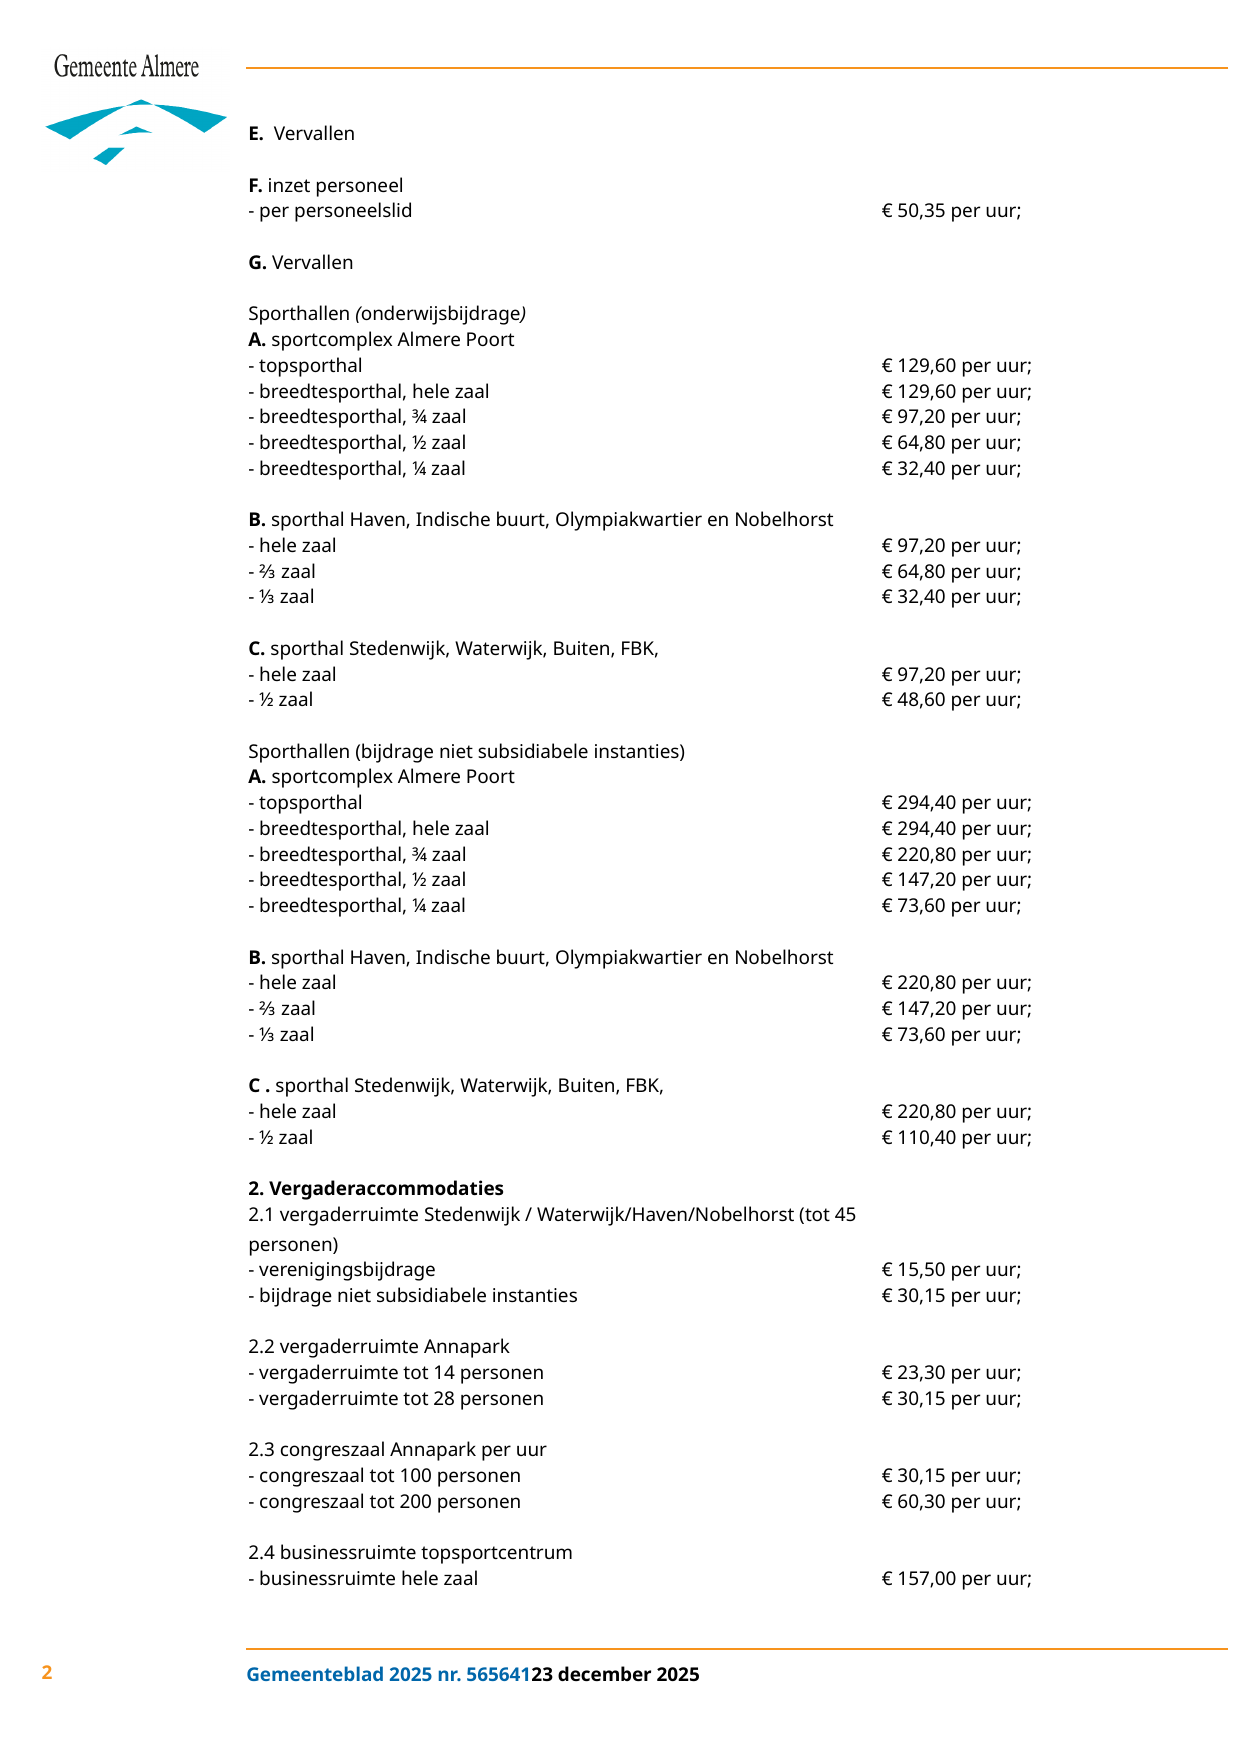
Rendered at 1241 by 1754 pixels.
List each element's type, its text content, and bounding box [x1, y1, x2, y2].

table_cell € 30,15 per uur; [882, 1282, 1152, 1308]
table_cell € 220,80 per uur; [882, 841, 1152, 867]
table_cell [882, 609, 1152, 635]
table_cell - ⅓ zaal [248, 1021, 882, 1047]
table_cell [248, 224, 882, 249]
table_cell € 60,30 per uur; [882, 1488, 1152, 1514]
table_cell - ½ zaal [248, 687, 882, 712]
table_cell [882, 481, 1152, 506]
table_cell - per personeelslid [248, 198, 882, 223]
table_cell [882, 224, 1152, 249]
table_cell € 129,60 per uur; [882, 378, 1152, 403]
table_cell 2.4 businessruimte topsportcentrum [248, 1540, 882, 1565]
table_cell Sporthallen (onderwijsbijdrage) [248, 301, 882, 326]
table_cell € 147,20 per uur; [882, 995, 1152, 1021]
table_cell [882, 712, 1152, 738]
table_cell G. Vervallen [248, 249, 882, 275]
table_cell - businessruimte hele zaal [248, 1565, 882, 1591]
table_cell - hele zaal [248, 1098, 882, 1124]
table_cell A. sportcomplex Almere Poort [248, 326, 882, 352]
table_cell [882, 95, 1152, 121]
table_cell E. Vervallen [248, 121, 882, 146]
table_cell - congreszaal tot 100 personen [248, 1462, 882, 1488]
table_cell € 32,40 per uur; [882, 455, 1152, 481]
table_cell 2. Vergaderaccommodaties [248, 1175, 882, 1201]
table_cell [248, 1150, 882, 1175]
table_cell € 294,40 per uur; [882, 790, 1152, 815]
table_cell € 15,50 per uur; [882, 1256, 1152, 1282]
table_cell - breedtesporthal, ¾ zaal [248, 841, 882, 867]
table_cell [248, 1514, 882, 1539]
table_cell € 30,15 per uur; [882, 1462, 1152, 1488]
table_cell - ⅓ zaal [248, 584, 882, 609]
table_cell C . sporthal Stedenwijk, Waterwijk, Buiten, FBK, [248, 1073, 882, 1098]
table_cell € 157,00 per uur; [882, 1565, 1152, 1591]
table_cell [248, 712, 882, 738]
table_cell € 64,80 per uur; [882, 558, 1152, 584]
table_cell - breedtesporthal, ¼ zaal [248, 893, 882, 918]
table_cell € 97,20 per uur; [882, 661, 1152, 687]
table_cell [248, 918, 882, 944]
table_cell € 147,20 per uur; [882, 867, 1152, 892]
table_cell [882, 1334, 1152, 1359]
table_cell € 294,40 per uur; [882, 815, 1152, 841]
table_cell € 30,15 per uur; [882, 1385, 1152, 1411]
table_cell [248, 609, 882, 635]
table_cell [882, 1150, 1152, 1175]
table_cell [882, 764, 1152, 789]
table_cell - vergaderruimte tot 28 personen [248, 1385, 882, 1411]
table_cell 2.2 vergaderruimte Annapark [248, 1334, 882, 1359]
table_cell [882, 301, 1152, 326]
table_cell [882, 146, 1152, 172]
table_cell - breedtesporthal, ¾ zaal [248, 404, 882, 429]
table_cell - congreszaal tot 200 personen [248, 1488, 882, 1514]
table_cell [248, 481, 882, 506]
table_cell 2.3 congreszaal Annapark per uur [248, 1437, 882, 1462]
table_cell € 110,40 per uur; [882, 1124, 1152, 1150]
table_cell - topsporthal [248, 352, 882, 378]
table_cell € 48,60 per uur; [882, 687, 1152, 712]
table_cell [882, 249, 1152, 275]
table_cell € 220,80 per uur; [882, 970, 1152, 995]
table_cell € 32,40 per uur; [882, 584, 1152, 609]
table_cell - bijdrage niet subsidiabele instanties [248, 1282, 882, 1308]
table_cell - verenigingsbijdrage [248, 1256, 882, 1282]
table_cell [882, 1047, 1152, 1072]
table_cell € 23,30 per uur; [882, 1359, 1152, 1385]
table_cell - ⅔ zaal [248, 558, 882, 584]
table_cell - breedtesporthal, hele zaal [248, 815, 882, 841]
table_cell [248, 146, 882, 172]
table_cell - hele zaal [248, 532, 882, 558]
table_cell - breedtesporthal, ¼ zaal [248, 455, 882, 481]
table_cell [882, 1175, 1152, 1201]
table_cell [882, 1201, 1152, 1256]
table_cell € 97,20 per uur; [882, 532, 1152, 558]
table_cell [882, 944, 1152, 969]
table_cell - hele zaal [248, 970, 882, 995]
table_cell [882, 172, 1152, 198]
table_cell C. sporthal Stedenwijk, Waterwijk, Buiten, FBK, [248, 635, 882, 661]
table_cell [882, 1540, 1152, 1565]
table_cell [882, 1437, 1152, 1462]
table_cell [882, 506, 1152, 532]
table_cell - breedtesporthal, ½ zaal [248, 867, 882, 892]
table_cell € 220,80 per uur; [882, 1098, 1152, 1124]
table_cell - ½ zaal [248, 1124, 882, 1150]
table_cell [882, 1411, 1152, 1437]
table_cell - topsporthal [248, 790, 882, 815]
table_cell Sporthallen (bijdrage niet subsidiabele instanties) [248, 738, 882, 764]
table_cell [882, 738, 1152, 764]
table_cell [882, 1308, 1152, 1334]
table_cell - ⅔ zaal [248, 995, 882, 1021]
picture [41, 47, 231, 172]
table_cell [882, 918, 1152, 944]
table_cell [882, 1514, 1152, 1539]
table_cell B. sporthal Haven, Indische buurt, Olympiakwartier en Nobelhorst [248, 506, 882, 532]
table_cell - breedtesporthal, hele zaal [248, 378, 882, 403]
table_cell € 73,60 per uur; [882, 1021, 1152, 1047]
table_cell € 64,80 per uur; [882, 429, 1152, 455]
table_cell € 73,60 per uur; [882, 893, 1152, 918]
table_cell 2.1 vergaderruimte Stedenwijk / Waterwijk/Haven/Nobelhorst (tot 45 personen) [248, 1201, 882, 1256]
table_cell - vergaderruimte tot 14 personen [248, 1359, 882, 1385]
table_cell [248, 1308, 882, 1334]
table_cell [882, 326, 1152, 352]
table_cell F. inzet personeel [248, 172, 882, 198]
table_cell € 97,20 per uur; [882, 404, 1152, 429]
table_cell € 50,35 per uur; [882, 198, 1152, 223]
table_cell [248, 95, 882, 121]
table_cell B. sporthal Haven, Indische buurt, Olympiakwartier en Nobelhorst [248, 944, 882, 969]
table_cell [882, 275, 1152, 301]
table_cell [882, 121, 1152, 146]
table_cell - breedtesporthal, ½ zaal [248, 429, 882, 455]
table_cell [248, 1411, 882, 1437]
table_cell - hele zaal [248, 661, 882, 687]
table_cell [882, 1073, 1152, 1098]
table_cell [248, 1047, 882, 1072]
table_cell A. sportcomplex Almere Poort [248, 764, 882, 789]
table_cell [248, 275, 882, 301]
table_cell € 129,60 per uur; [882, 352, 1152, 378]
table_cell [882, 635, 1152, 661]
